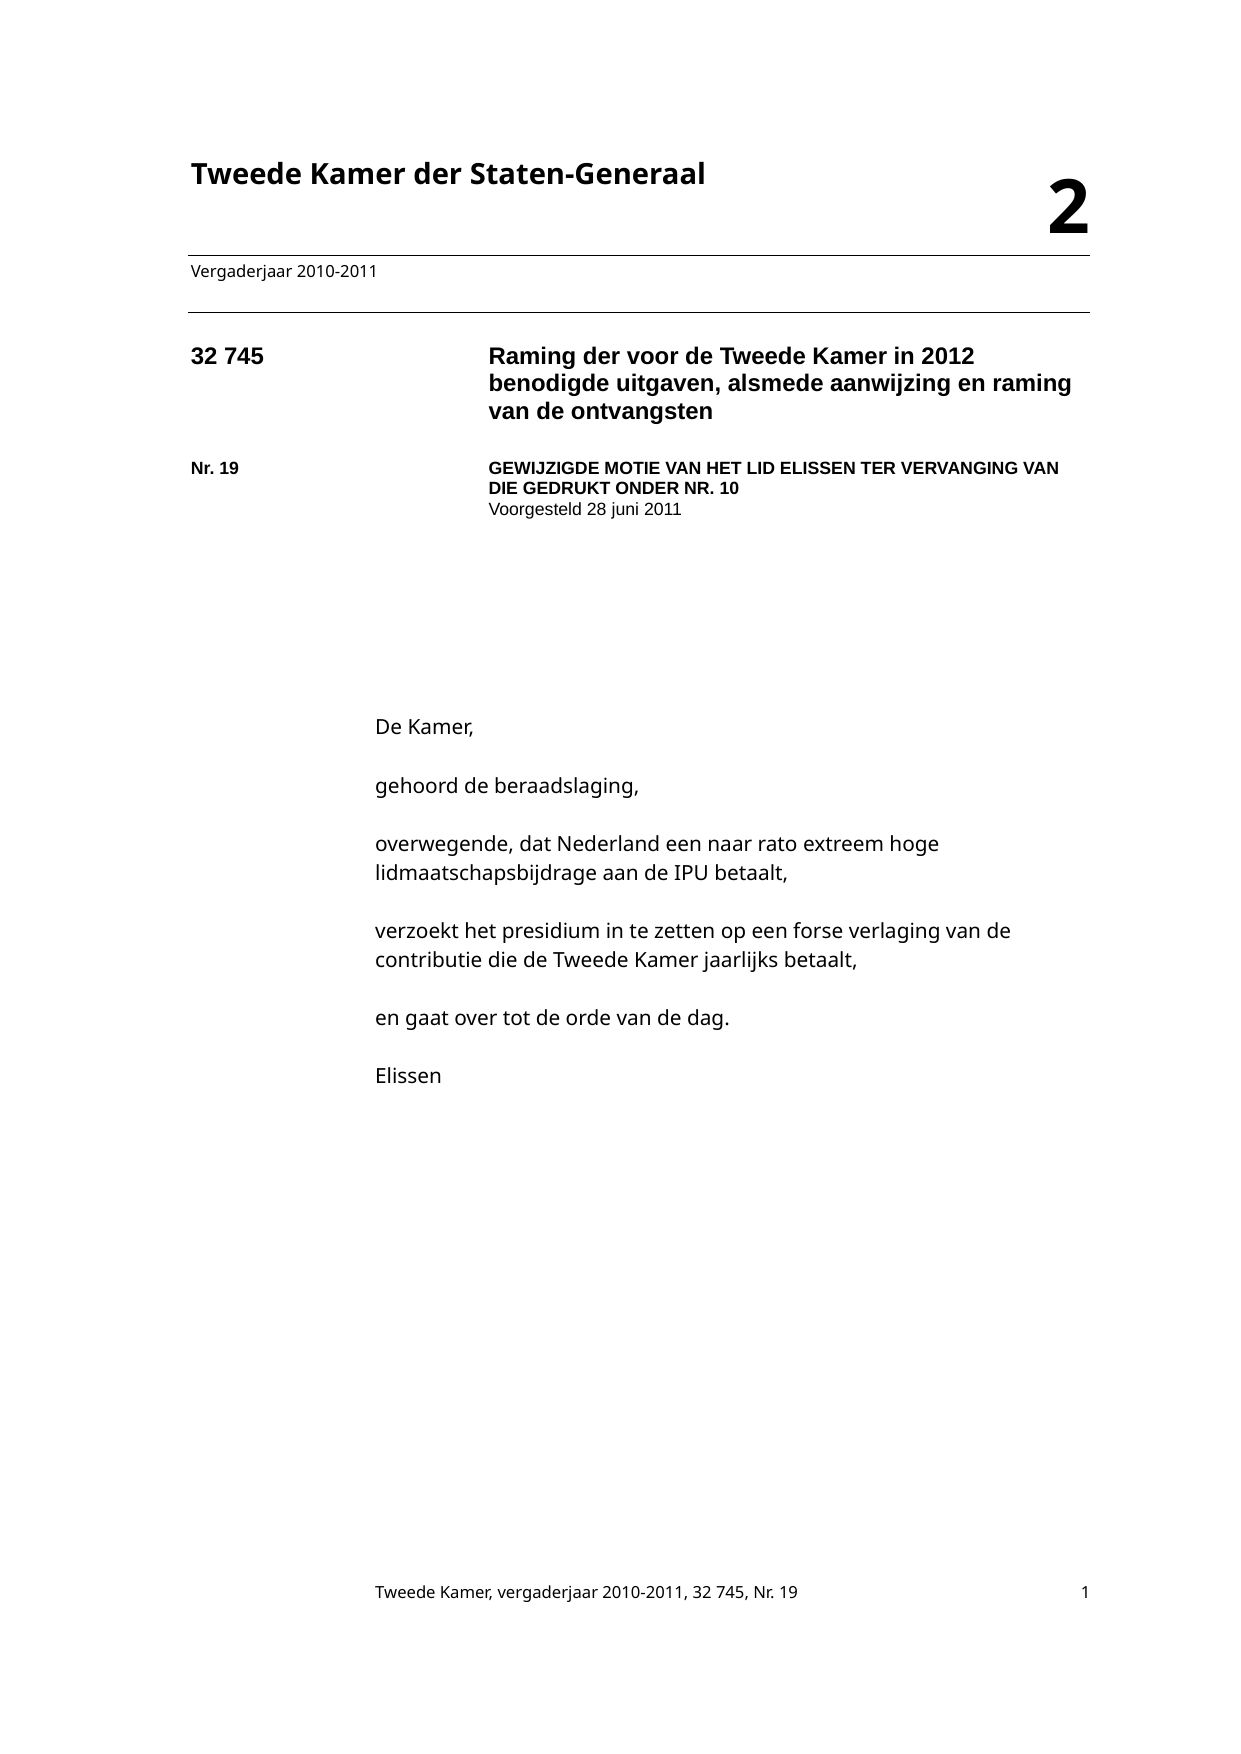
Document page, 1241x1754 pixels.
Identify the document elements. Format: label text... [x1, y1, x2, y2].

table_header 2 [910, 150, 1090, 255]
table_cell 32 745 [188, 339, 485, 454]
table_cell [485, 313, 1090, 339]
text gehoord de beraadslaging, [375, 771, 1090, 799]
text en gaat over tot de orde van de dag. [375, 1003, 1090, 1032]
table_header Tweede Kamer der Staten-Generaal [188, 150, 909, 255]
text overwegende, dat Nederland een naar rato extreem hoge lidmaatschapsbijdrage aan de IPU betaalt, [375, 829, 1090, 886]
table_cell GEWIJZIGDE MOTIE VAN HET LID ELISSEN TER VERVANGING VAN DIE GEDRUKT ONDER NR. 10 Voorgesteld 28 juni 2011 [485, 455, 1090, 594]
text De Kamer, [375, 712, 1090, 741]
text verzoekt het presidium in te zetten op een forse verlaging van de contributie die de Tweede Kamer jaarlijks betaalt, [375, 916, 1090, 973]
table_cell Nr. 19 [188, 455, 485, 594]
table_cell [485, 256, 1090, 312]
table_cell Vergaderjaar 2010-2011 [188, 256, 485, 312]
table_cell Raming der voor de Tweede Kamer in 2012 benodigde uitgaven, alsmede aanwijzing en raming van de ontvangsten [485, 339, 1090, 454]
text Elissen [375, 1062, 1090, 1090]
table_cell [188, 313, 485, 339]
